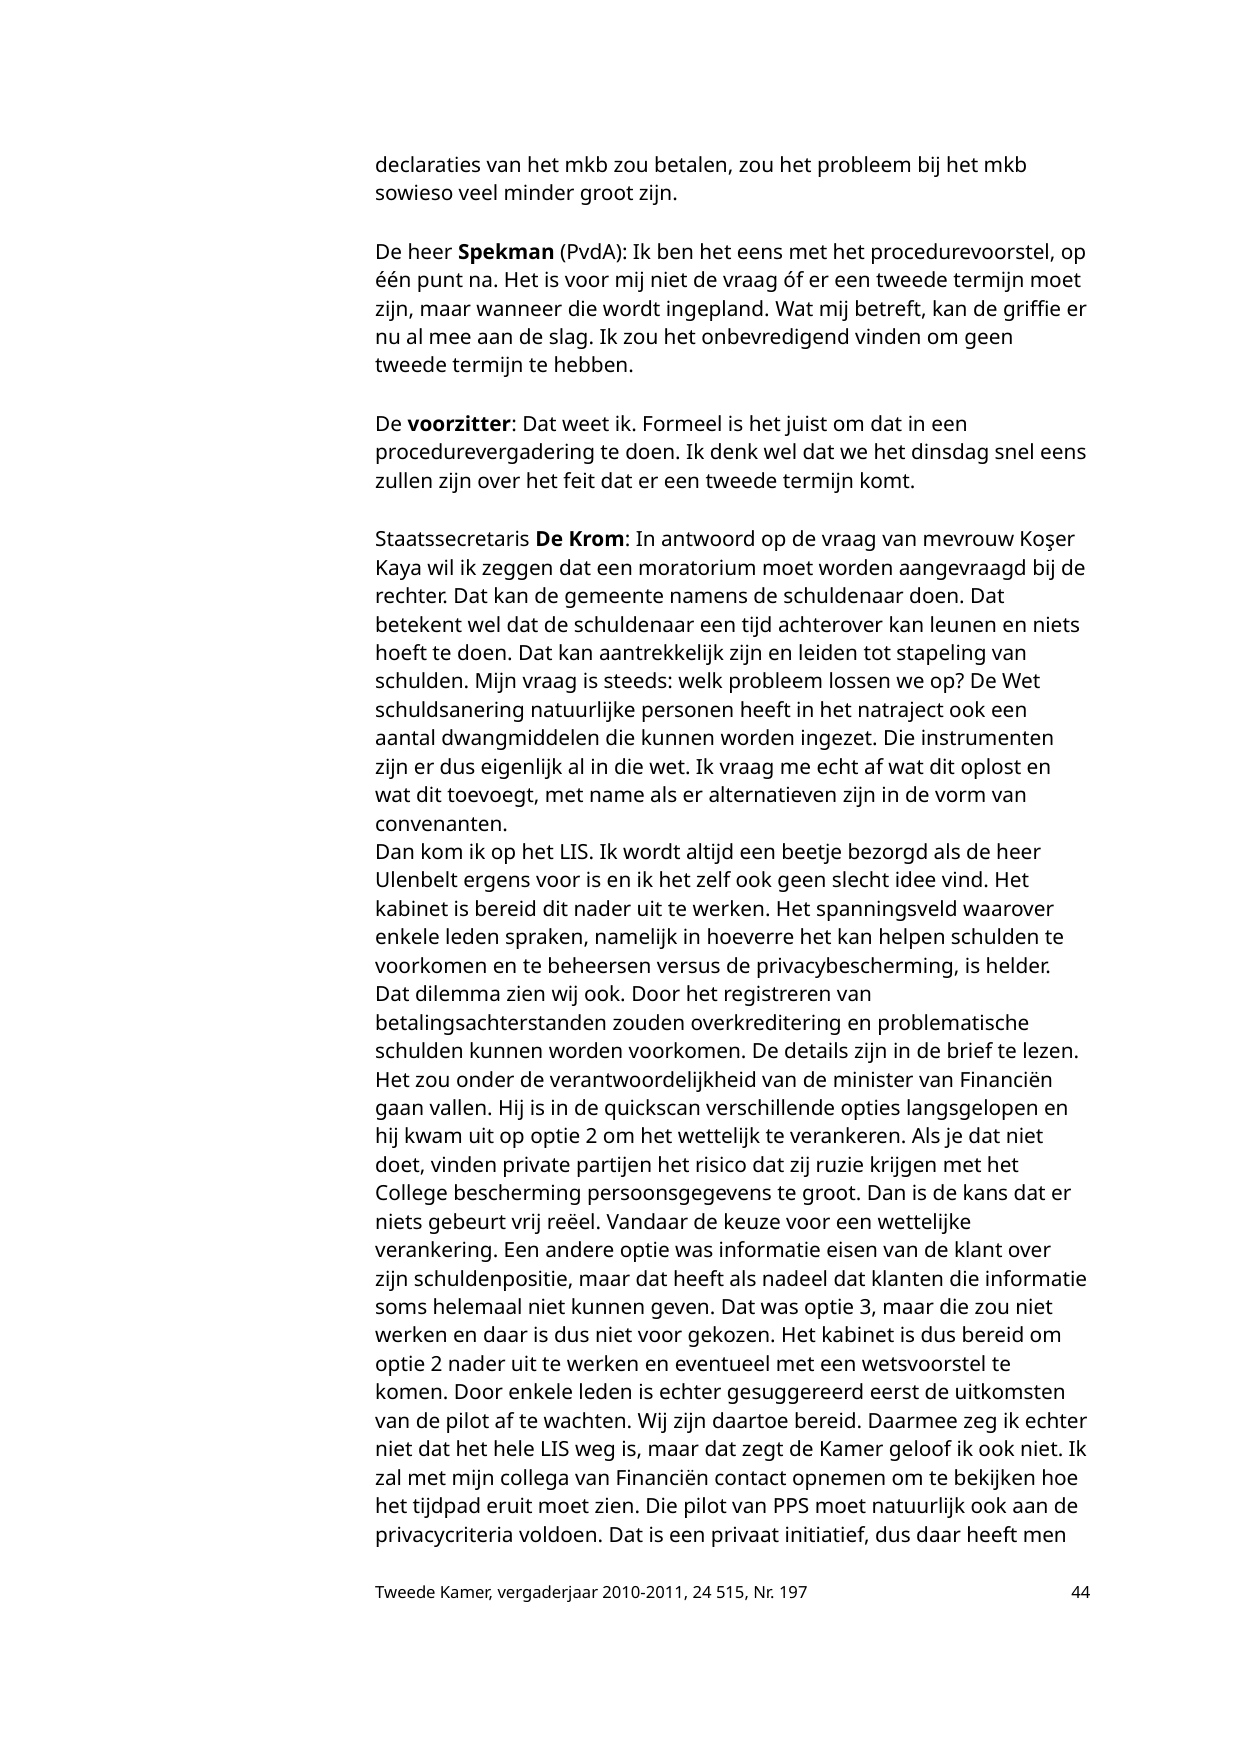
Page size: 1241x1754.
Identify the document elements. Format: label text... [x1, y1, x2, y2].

text Staatssecretaris De Krom: In antwoord op de vraag van mevrouw Koşer Kaya wil ik zeggen dat een moratorium moet worden aangevraagd bij de rechter. Dat kan de gemeente namens de schuldenaar doen. Dat betekent wel dat de schuldenaar een tijd achterover kan leunen en niets hoeft te doen. Dat kan aantrekkelijk zijn en leiden tot stapeling van schulden. Mijn vraag is steeds: welk probleem lossen we op? De Wet schuldsanering natuurlijke personen heeft in het natraject ook een aantal dwangmiddelen die kunnen worden ingezet. Die instrumenten zijn er dus eigenlijk al in die wet. Ik vraag me echt af wat dit oplost en wat dit toevoegt, met name als er alternatieven zijn in de vorm van convenanten. [375, 524, 1090, 837]
text Dan kom ik op het LIS. Ik wordt altijd een beetje bezorgd als de heer Ulenbelt ergens voor is en ik het zelf ook geen slecht idee vind. Het kabinet is bereid dit nader uit te werken. Het spanningsveld waarover enkele leden spraken, namelijk in hoeverre het kan helpen schulden te voorkomen en te beheersen versus de privacybescherming, is helder. Dat dilemma zien wij ook. Door het registreren van betalingsachterstanden zouden overkreditering en problematische schulden kunnen worden voorkomen. De details zijn in de brief te lezen. Het zou onder de verantwoordelijkheid van de minister van Financiën gaan vallen. Hij is in de quickscan verschillende opties langsgelopen en hij kwam uit op optie 2 om het wettelijk te verankeren. Als je dat niet doet, vinden private partijen het risico dat zij ruzie krijgen met het College bescherming persoonsgegevens te groot. Dan is de kans dat er niets gebeurt vrij reëel. Vandaar de keuze voor een wettelijke verankering. Een andere optie was informatie eisen van de klant over zijn schuldenpositie, maar dat heeft als nadeel dat klanten die informatie soms helemaal niet kunnen geven. Dat was optie 3, maar die zou niet werken en daar is dus niet voor gekozen. Het kabinet is dus bereid om optie 2 nader uit te werken en eventueel met een wetsvoorstel te komen. Door enkele leden is echter gesuggereerd eerst de uitkomsten van de pilot af te wachten. Wij zijn daartoe bereid. Daarmee zeg ik echter niet dat het hele LIS weg is, maar dat zegt de Kamer geloof ik ook niet. Ik zal met mijn collega van Financiën contact opnemen om te bekijken hoe het tijdpad eruit moet zien. Die pilot van PPS moet natuurlijk ook aan de privacycriteria voldoen. Dat is een privaat initiatief, dus daar heeft men [375, 837, 1090, 1548]
text De heer Spekman (PvdA): Ik ben het eens met het procedurevoorstel, op één punt na. Het is voor mij niet de vraag óf er een tweede termijn moet zijn, maar wanneer die wordt ingepland. Wat mij betreft, kan de griffie er nu al mee aan de slag. Ik zou het onbevredigend vinden om geen tweede termijn te hebben. [375, 237, 1090, 379]
text declaraties van het mkb zou betalen, zou het probleem bij het mkb sowieso veel minder groot zijn. [375, 150, 1090, 207]
text De voorzitter: Dat weet ik. Formeel is het juist om dat in een procedurevergadering te doen. Ik denk wel dat we het dinsdag snel eens zullen zijn over het feit dat er een tweede termijn komt. [375, 409, 1090, 494]
